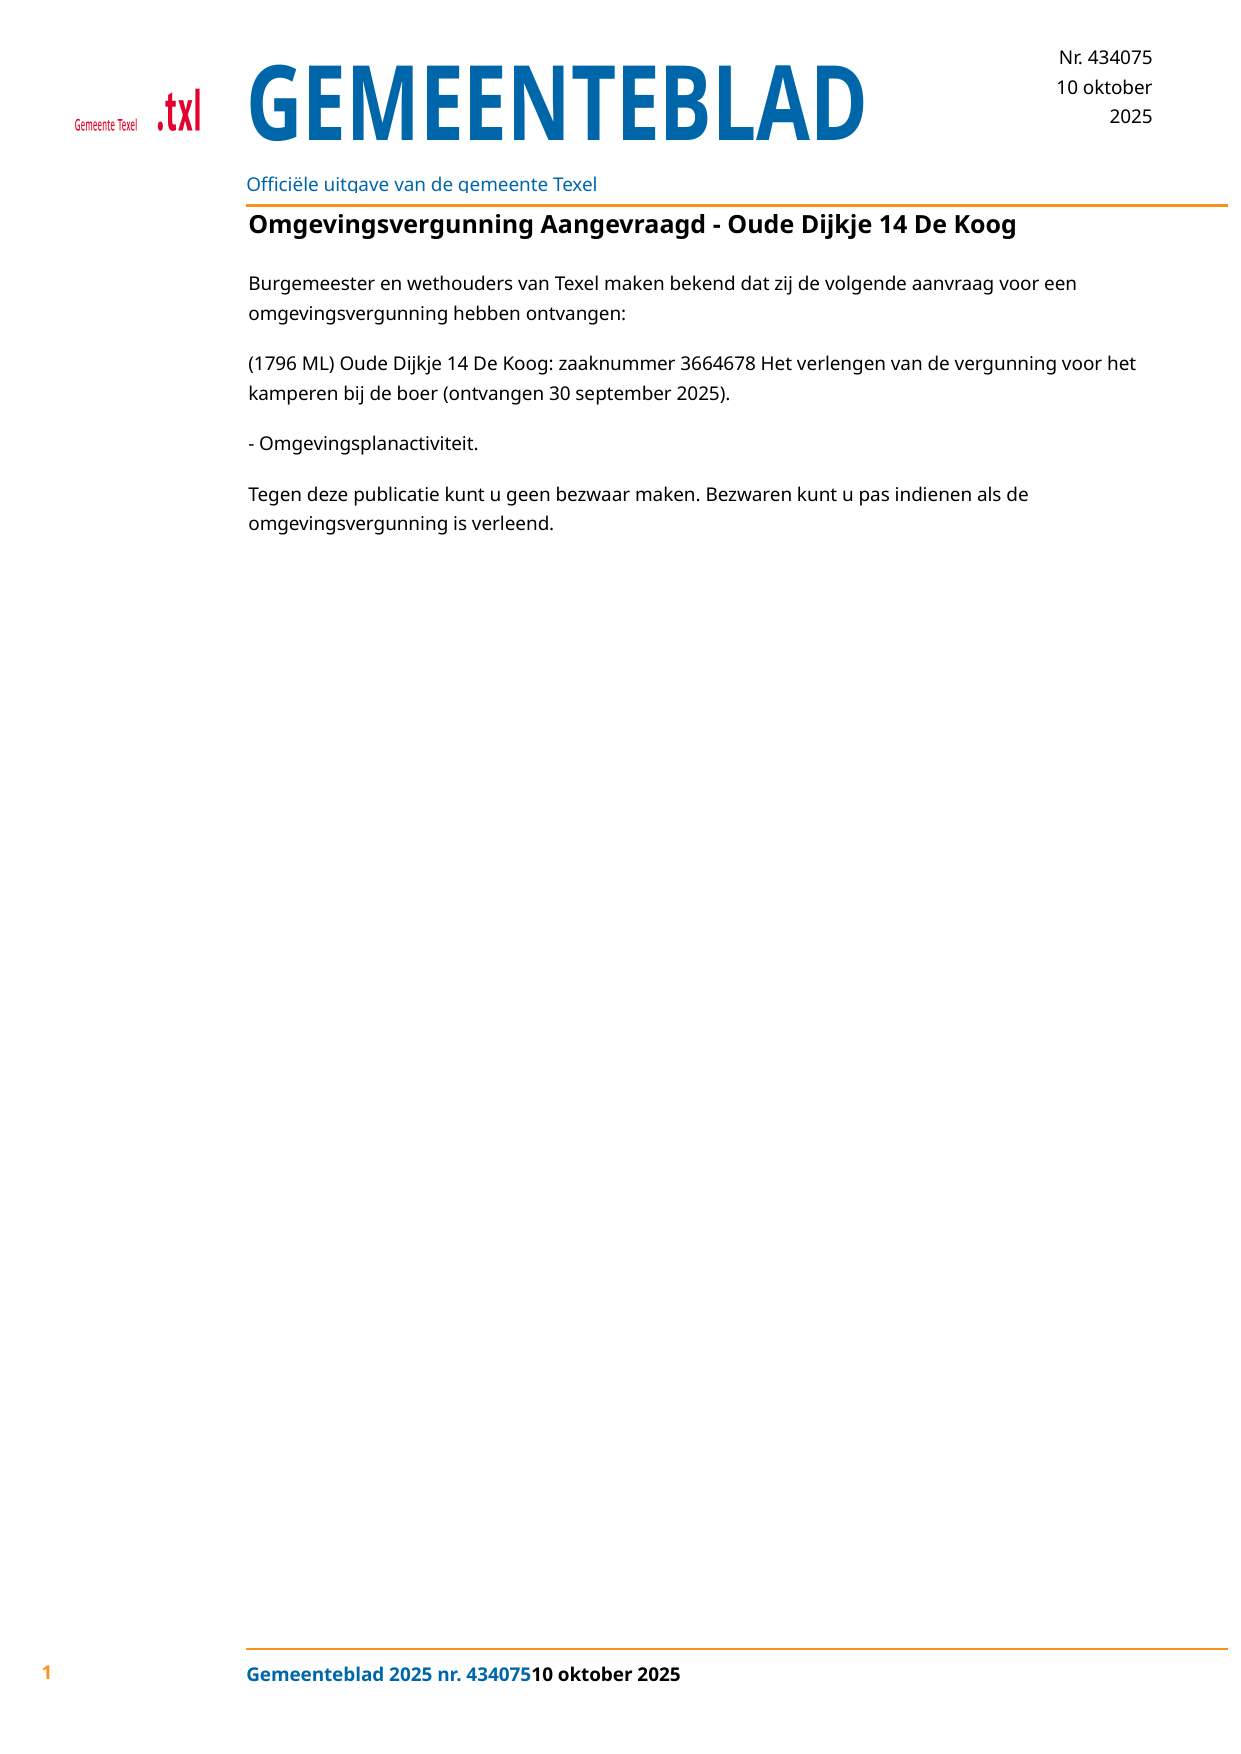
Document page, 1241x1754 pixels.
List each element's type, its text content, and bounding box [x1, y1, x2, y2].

text Tegen deze publicatie kunt u geen bezwaar maken. Bezwaren kunt u pas indienen als de omgevingsvergunning is verleend. [248, 481, 1152, 536]
picture [41, 47, 231, 172]
text Omgevingsvergunning Aangevraagd - Oude Dijkje 14 De Koog [248, 207, 1152, 241]
text (1796 ML) Oude Dijkje 14 De Koog: zaaknummer 3664678 Het verlengen van de vergunning voor het kamperen bij de boer (ontvangen 30 september 2025). [248, 350, 1152, 406]
text Burgemeester en wethouders van Texel maken bekend dat zij de volgende aanvraag voor een omgevingsvergunning hebben ontvangen: [248, 270, 1152, 326]
text - Omgevingsplanactiviteit. [248, 430, 1152, 456]
